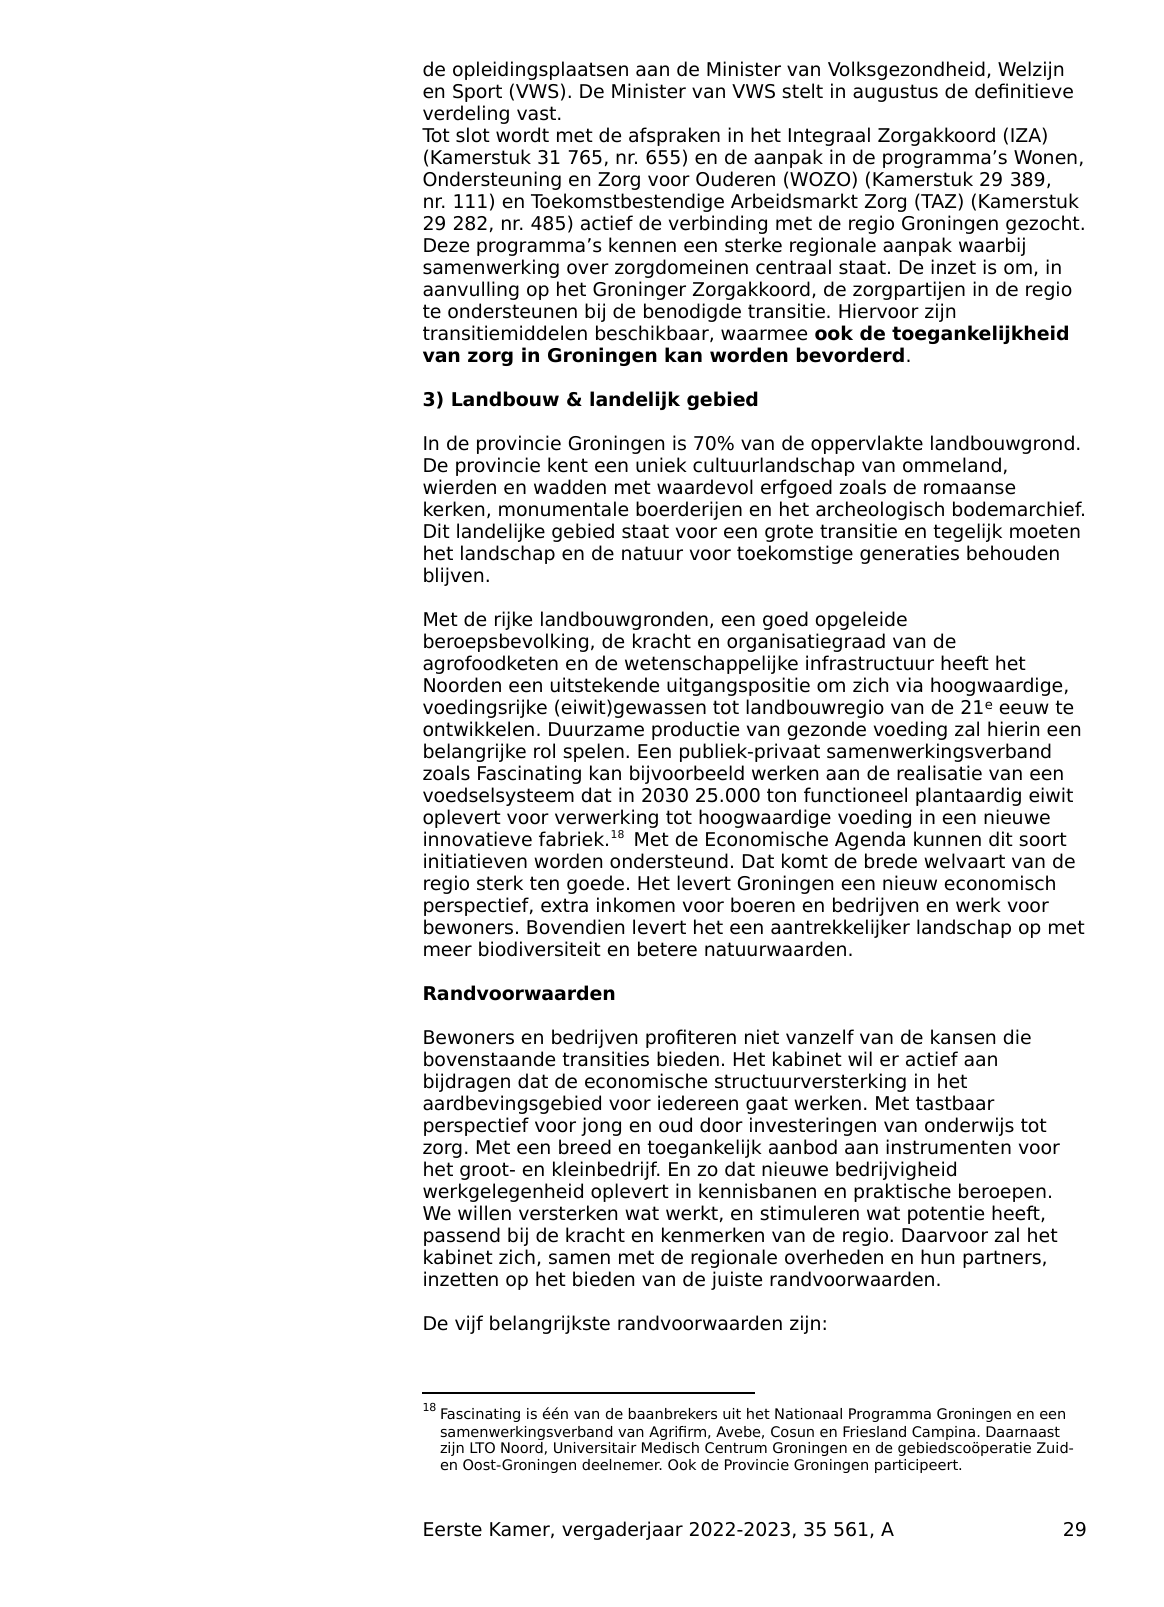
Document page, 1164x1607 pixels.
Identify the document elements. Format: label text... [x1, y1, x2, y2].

subtitle Randvoorwaarden [422, 983, 1087, 1005]
text In de provincie Groningen is 70% van de oppervlakte landbouwgrond. De provincie kent een uniek cultuurlandschap van ommeland, wierden en wadden met waardevol erfgoed zoals de romaanse kerken, monumentale boerderijen en het archeologisch bodemarchief. Dit landelijke gebied staat voor een grote transitie en tegelijk moeten het landschap en de natuur voor toekomstige generaties behouden blijven. [422, 433, 1087, 587]
subtitle 3) Landbouw & landelijk gebied [422, 389, 1087, 411]
text Tot slot wordt met de afspraken in het Integraal Zorgakkoord (IZA) (Kamerstuk 31 765, nr. 655) en de aanpak in de programma’s Wonen, Ondersteuning en Zorg voor Ouderen (WOZO) (Kamerstuk 29 389, nr. 111) en Toekomstbestendige Arbeidsmarkt Zorg (TAZ) (Kamerstuk 29 282, nr. 485) actief de verbinding met de regio Groningen gezocht. Deze programma’s kennen een sterke regionale aanpak waarbij samenwerking over zorgdomeinen centraal staat. De inzet is om, in aanvulling op het Groninger Zorgakkoord, de zorgpartijen in de regio te ondersteunen bij de benodigde transitie. Hiervoor zijn transitiemiddelen beschikbaar, waarmee ook de toegankelijkheid van zorg in Groningen kan worden bevorderd. [422, 125, 1087, 367]
text Met de rijke landbouwgronden, een goed opgeleide beroepsbevolking, de kracht en organisatiegraad van de agrofoodketen en de wetenschappelijke infrastructuur heeft het Noorden een uitstekende uitgangspositie om zich via hoogwaardige, voedingsrijke (eiwit)gewassen tot landbouwregio van de 21e eeuw te ontwikkelen. Duurzame productie van gezonde voeding zal hierin een belangrijke rol spelen. Een publiek-privaat samenwerkingsverband zoals Fascinating kan bijvoorbeeld werken aan de realisatie van een voedselsysteem dat in 2030 25.000 ton functioneel plantaardig eiwit oplevert voor verwerking tot hoogwaardige voeding in een nieuwe innovatieve fabriek. Met de Economische Agenda kunnen dit soort initiatieven worden ondersteund. Dat komt de brede welvaart van de regio sterk ten goede. Het levert Groningen een nieuw economisch perspectief, extra inkomen voor boeren en bedrijven en werk voor bewoners. Bovendien levert het een aantrekkelijker landschap op met meer biodiversiteit en betere natuurwaarden. [422, 609, 1087, 961]
text De vijf belangrijkste randvoorwaarden zijn: [422, 1313, 1087, 1335]
text Bewoners en bedrijven profiteren niet vanzelf van de kansen die bovenstaande transities bieden. Het kabinet wil er actief aan bijdragen dat de economische structuurversterking in het aardbevingsgebied voor iedereen gaat werken. Met tastbaar perspectief voor jong en oud door investeringen van onderwijs tot zorg. Met een breed en toegankelijk aanbod aan instrumenten voor het groot- en kleinbedrijf. En zo dat nieuwe bedrijvigheid werkgelegenheid oplevert in kennisbanen en praktische beroepen. We willen versterken wat werkt, en stimuleren wat potentie heeft, passend bij de kracht en kenmerken van de regio. Daarvoor zal het kabinet zich, samen met de regionale overheden en hun partners, inzetten op het bieden van de juiste randvoorwaarden. [422, 1027, 1087, 1291]
text de opleidingsplaatsen aan de Minister van Volksgezondheid, Welzijn en Sport (VWS). De Minister van VWS stelt in augustus de definitieve verdeling vast. [422, 59, 1087, 125]
text Fascinating is één van de baanbrekers uit het Nationaal Programma Groningen en een samenwerkingsverband van Agrifirm, Avebe, Cosun en Friesland Campina. Daarnaast zijn LTO Noord, Universitair Medisch Centrum Groningen en de gebiedscoöperatie Zuid- en Oost-Groningen deelnemer. Ook de Provincie Groningen participeert. [422, 1402, 1087, 1474]
